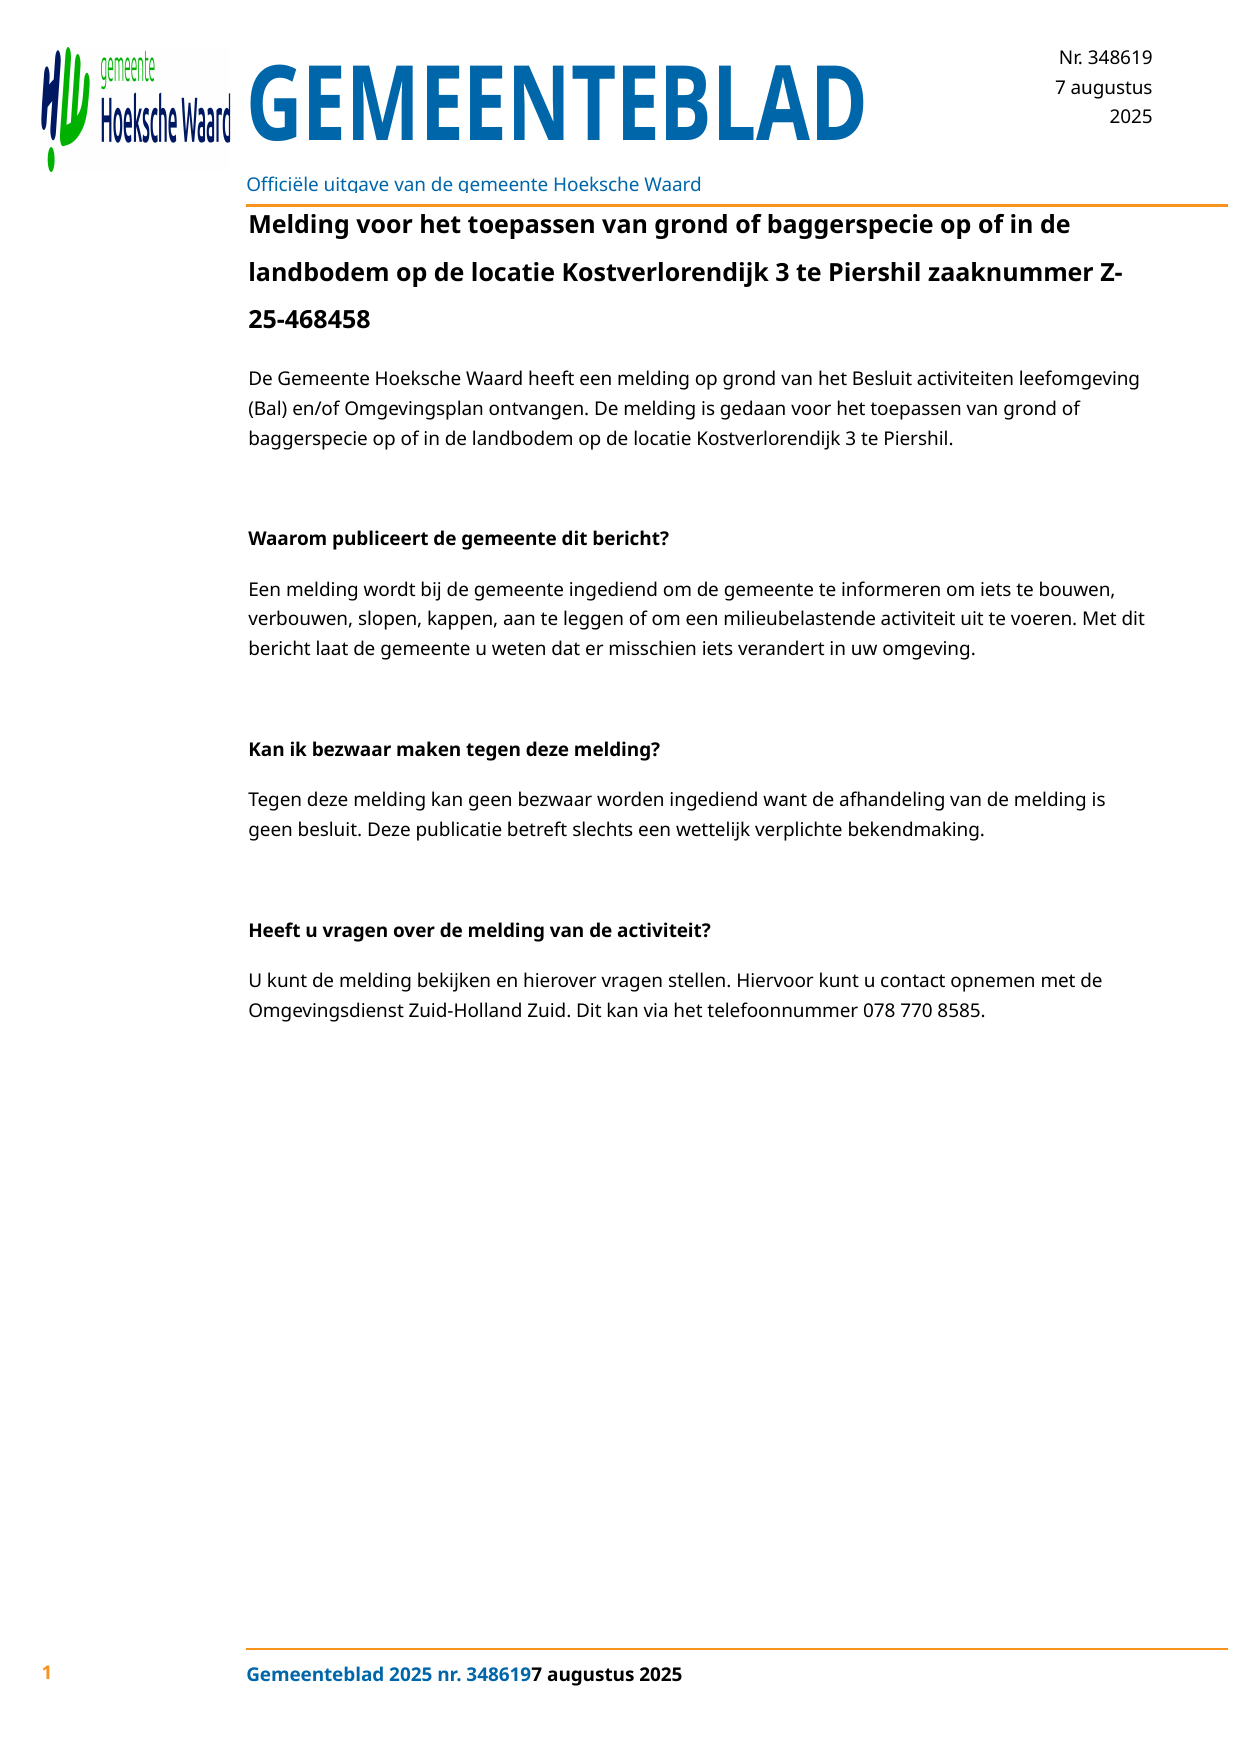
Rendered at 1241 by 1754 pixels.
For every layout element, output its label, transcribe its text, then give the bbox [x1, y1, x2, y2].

picture [41, 47, 231, 172]
text Melding voor het toepassen van grond of baggerspecie op of in de landbodem op de locatie Kostverlorendijk 3 te Piershil zaaknummer Z-25-468458 [248, 207, 1152, 336]
text U kunt de melding bekijken en hierover vragen stellen. Hiervoor kunt u contact opnemen met de Omgevingsdienst Zuid-Holland Zuid. Dit kan via het telefoonnummer 078 770 8585. [248, 967, 1152, 1022]
text De Gemeente Hoeksche Waard heeft een melding op grond van het Besluit activiteiten leefomgeving (Bal) en/of Omgevingsplan ontvangen. De melding is gedaan voor het toepassen van grond of baggerspecie op of in de landbodem op de locatie Kostverlorendijk 3 te Piershil. [248, 366, 1152, 450]
text Heeft u vragen over de melding van de activiteit? [248, 917, 1152, 942]
text Een melding wordt bij de gemeente ingediend om de gemeente te informeren om iets te bouwen, verbouwen, slopen, kappen, aan te leggen of om een milieubelastende activiteit uit te voeren. Met dit bericht laat de gemeente u weten dat er misschien iets verandert in uw omgeving. [248, 576, 1152, 661]
text Tegen deze melding kan geen bezwaar worden ingediend want de afhandeling van de melding is geen besluit. Deze publicatie betreft slechts een wettelijk verplichte bekendmaking. [248, 786, 1152, 842]
text Kan ik bezwaar maken tegen deze melding? [248, 736, 1152, 762]
text Waarom publiceert de gemeente dit bericht? [248, 526, 1152, 551]
